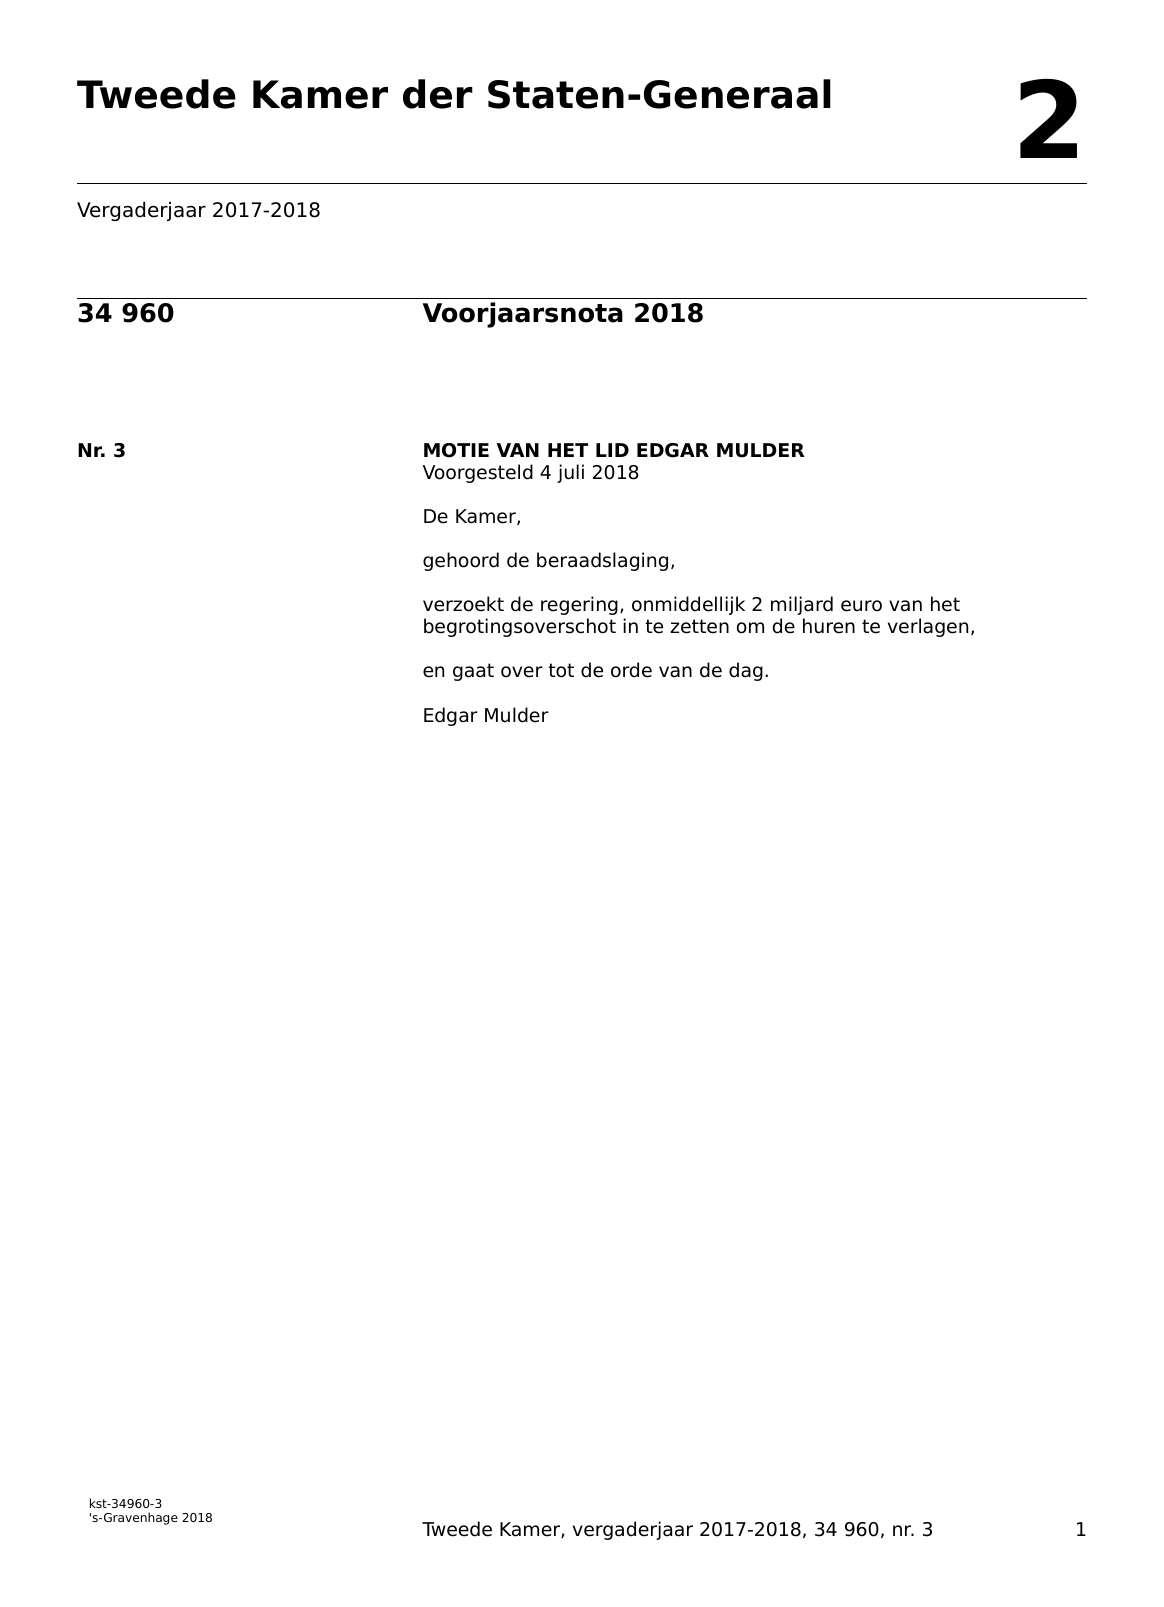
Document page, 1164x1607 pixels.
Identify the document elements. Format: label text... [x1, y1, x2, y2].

text Edgar Mulder [422, 704, 1087, 726]
text kst-34960-3 [88, 1497, 323, 1511]
table_header 2 [886, 59, 1087, 183]
text 's-Gravenhage 2018 [88, 1511, 323, 1525]
text De Kamer, [422, 506, 1087, 528]
text gehoord de beraadslaging, [422, 550, 1087, 572]
table_header Tweede Kamer der Staten-Generaal [77, 59, 886, 183]
text Voorgesteld 4 juli 2018 [422, 462, 1087, 484]
text verzoekt de regering, onmiddellijk 2 miljard euro van het begrotingsoverschot in te zetten om de huren te verlagen, [422, 594, 1087, 638]
table_cell Vergaderjaar 2017-2018 [77, 184, 1087, 298]
subtitle 34 960 Voorjaarsnota 2018 [77, 299, 1087, 329]
subtitle Nr. 3 MOTIE VAN HET LID EDGAR MULDER [77, 440, 1087, 462]
text en gaat over tot de orde van de dag. [422, 660, 1087, 682]
